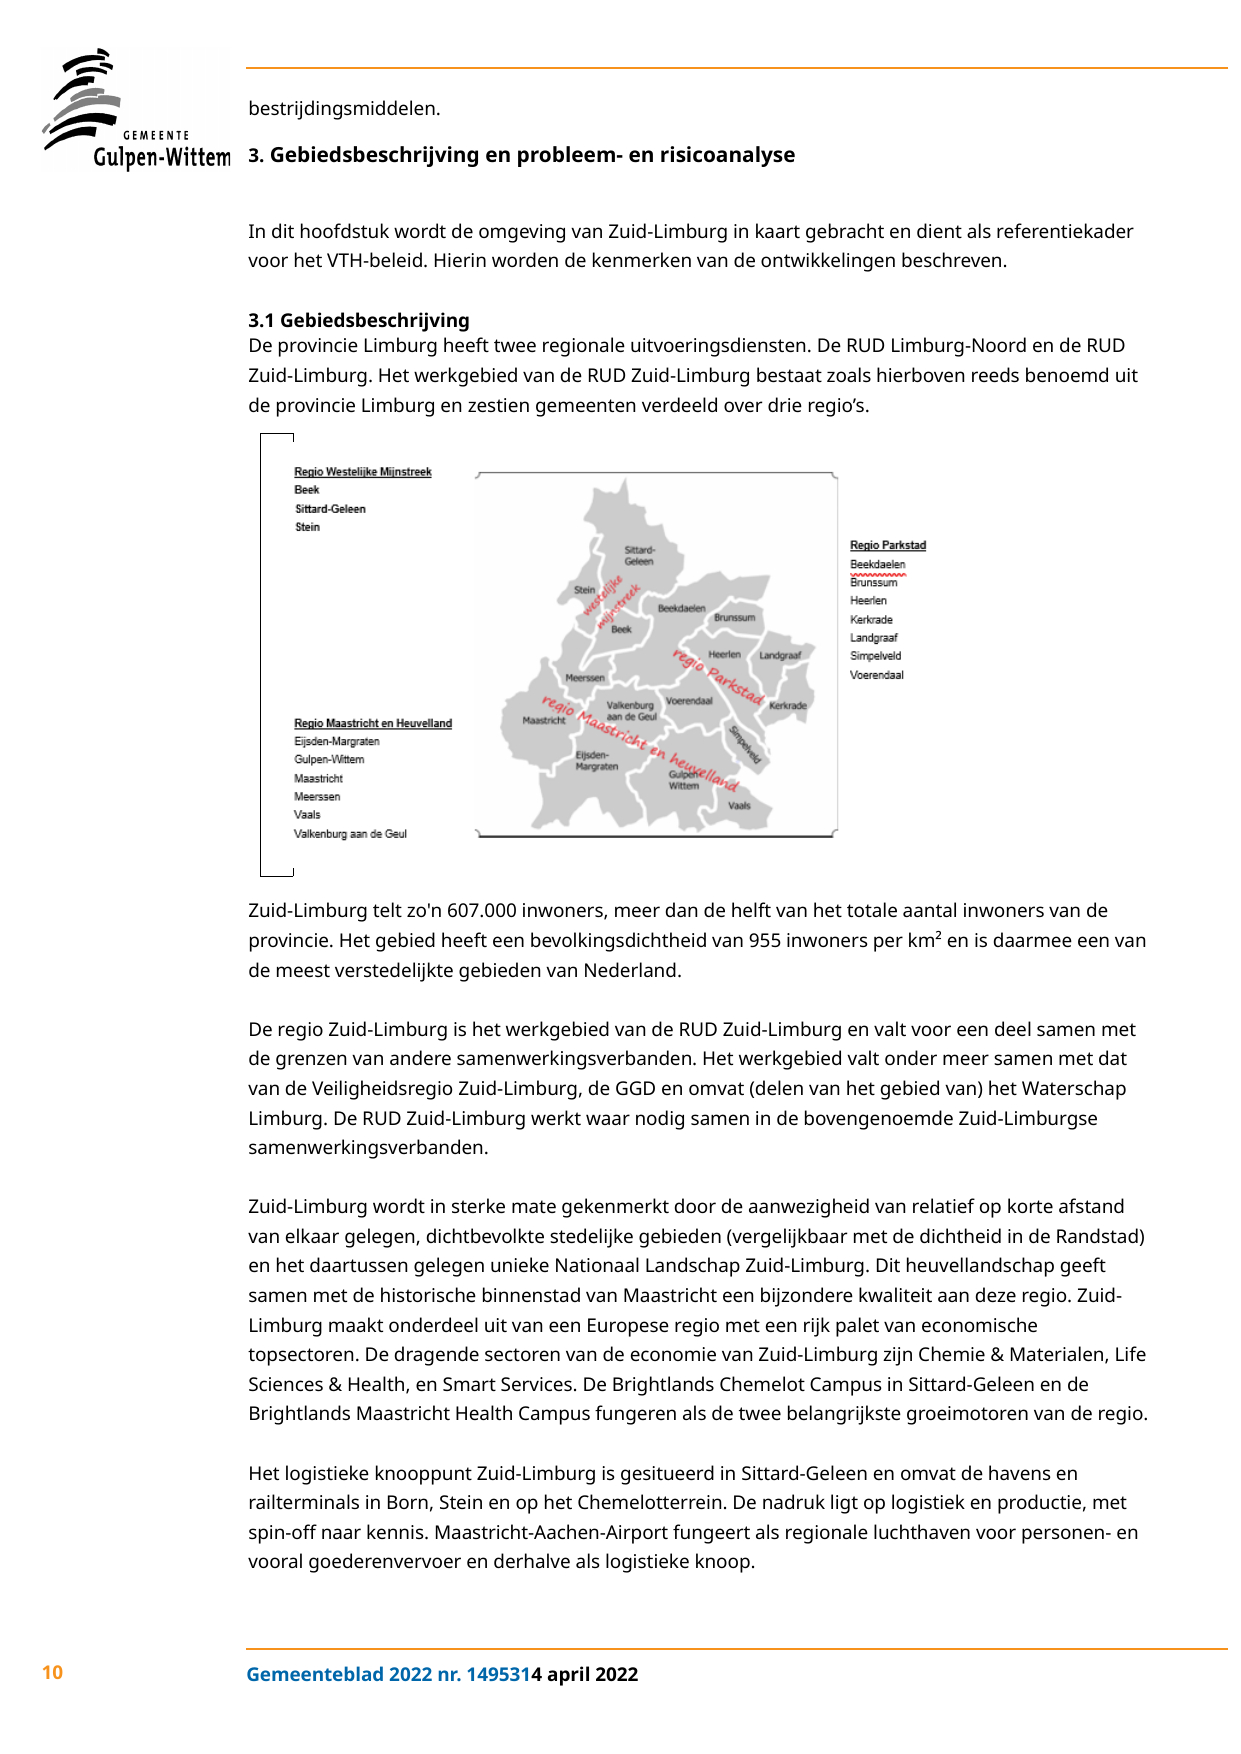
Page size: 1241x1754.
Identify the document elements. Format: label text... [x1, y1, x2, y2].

text Het logistieke knooppunt Zuid-Limburg is gesitueerd in Sittard-Geleen en omvat de havens en railterminals in Born, Stein en op het Chemelotterrein. De nadruk ligt op logistiek en productie, met spin-off naar kennis. Maastricht-Aachen-Airport fungeert als regionale luchthaven voor personen- en vooral goederenvervoer en derhalve als logistieke knoop. [248, 1460, 1152, 1574]
text Zuid-Limburg telt zo'n 607.000 inwoners, meer dan de helft van het totale aantal inwoners van de provincie. Het gebied heeft een bevolkingsdichtheid van 955 inwoners per km² en is daarmee een van de meest verstedelijkte gebieden van Nederland. [248, 898, 1152, 983]
picture [268, 442, 1008, 868]
text 3. Gebiedsbeschrijving en probleem- en risicoanalyse [248, 140, 1152, 169]
text De provincie Limburg heeft twee regionale uitvoeringsdiensten. De RUD Limburg-Noord en de RUD Zuid-Limburg. Het werkgebied van de RUD Zuid-Limburg bestaat zoals hierboven reeds benoemd uit de provincie Limburg en zestien gemeenten verdeeld over drie regio’s. [248, 333, 1152, 417]
text 3.1 Gebiedsbeschrijving [248, 307, 1152, 333]
text Zuid-Limburg wordt in sterke mate gekenmerkt door de aanwezigheid van relatief op korte afstand van elkaar gelegen, dichtbevolkte stedelijke gebieden (vergelijkbaar met de dichtheid in de Randstad) en het daartussen gelegen unieke Nationaal Landschap Zuid-Limburg. Dit heuvellandschap geeft samen met de historische binnenstad van Maastricht een bijzondere kwaliteit aan deze regio. Zuid-Limburg maakt onderdeel uit van een Europese regio met een rijk palet van economische topsectoren. De dragende sectoren van de economie van Zuid-Limburg zijn Chemie & Materialen, Life Sciences & Health, en Smart Services. De Brightlands Chemelot Campus in Sittard-Geleen en de Brightlands Maastricht Health Campus fungeren als de twee belangrijkste groeimotoren van de regio. [248, 1193, 1152, 1426]
text bestrijdingsmiddelen. [248, 95, 1152, 121]
text In dit hoofdstuk wordt de omgeving van Zuid-Limburg in kaart gebracht en dient als referentiekader voor het VTH-beleid. Hierin worden de kenmerken van de ontwikkelingen beschreven. [248, 218, 1152, 273]
picture [41, 47, 231, 172]
text De regio Zuid-Limburg is het werkgebied van de RUD Zuid-Limburg en valt voor een deel samen met de grenzen van andere samenwerkingsverbanden. Het werkgebied valt onder meer samen met dat van de Veiligheidsregio Zuid-Limburg, de GGD en omvat (delen van het gebied van) het Waterschap Limburg. De RUD Zuid-Limburg werkt waar nodig samen in de bovengenoemde Zuid-Limburgse samenwerkingsverbanden. [248, 1016, 1152, 1160]
